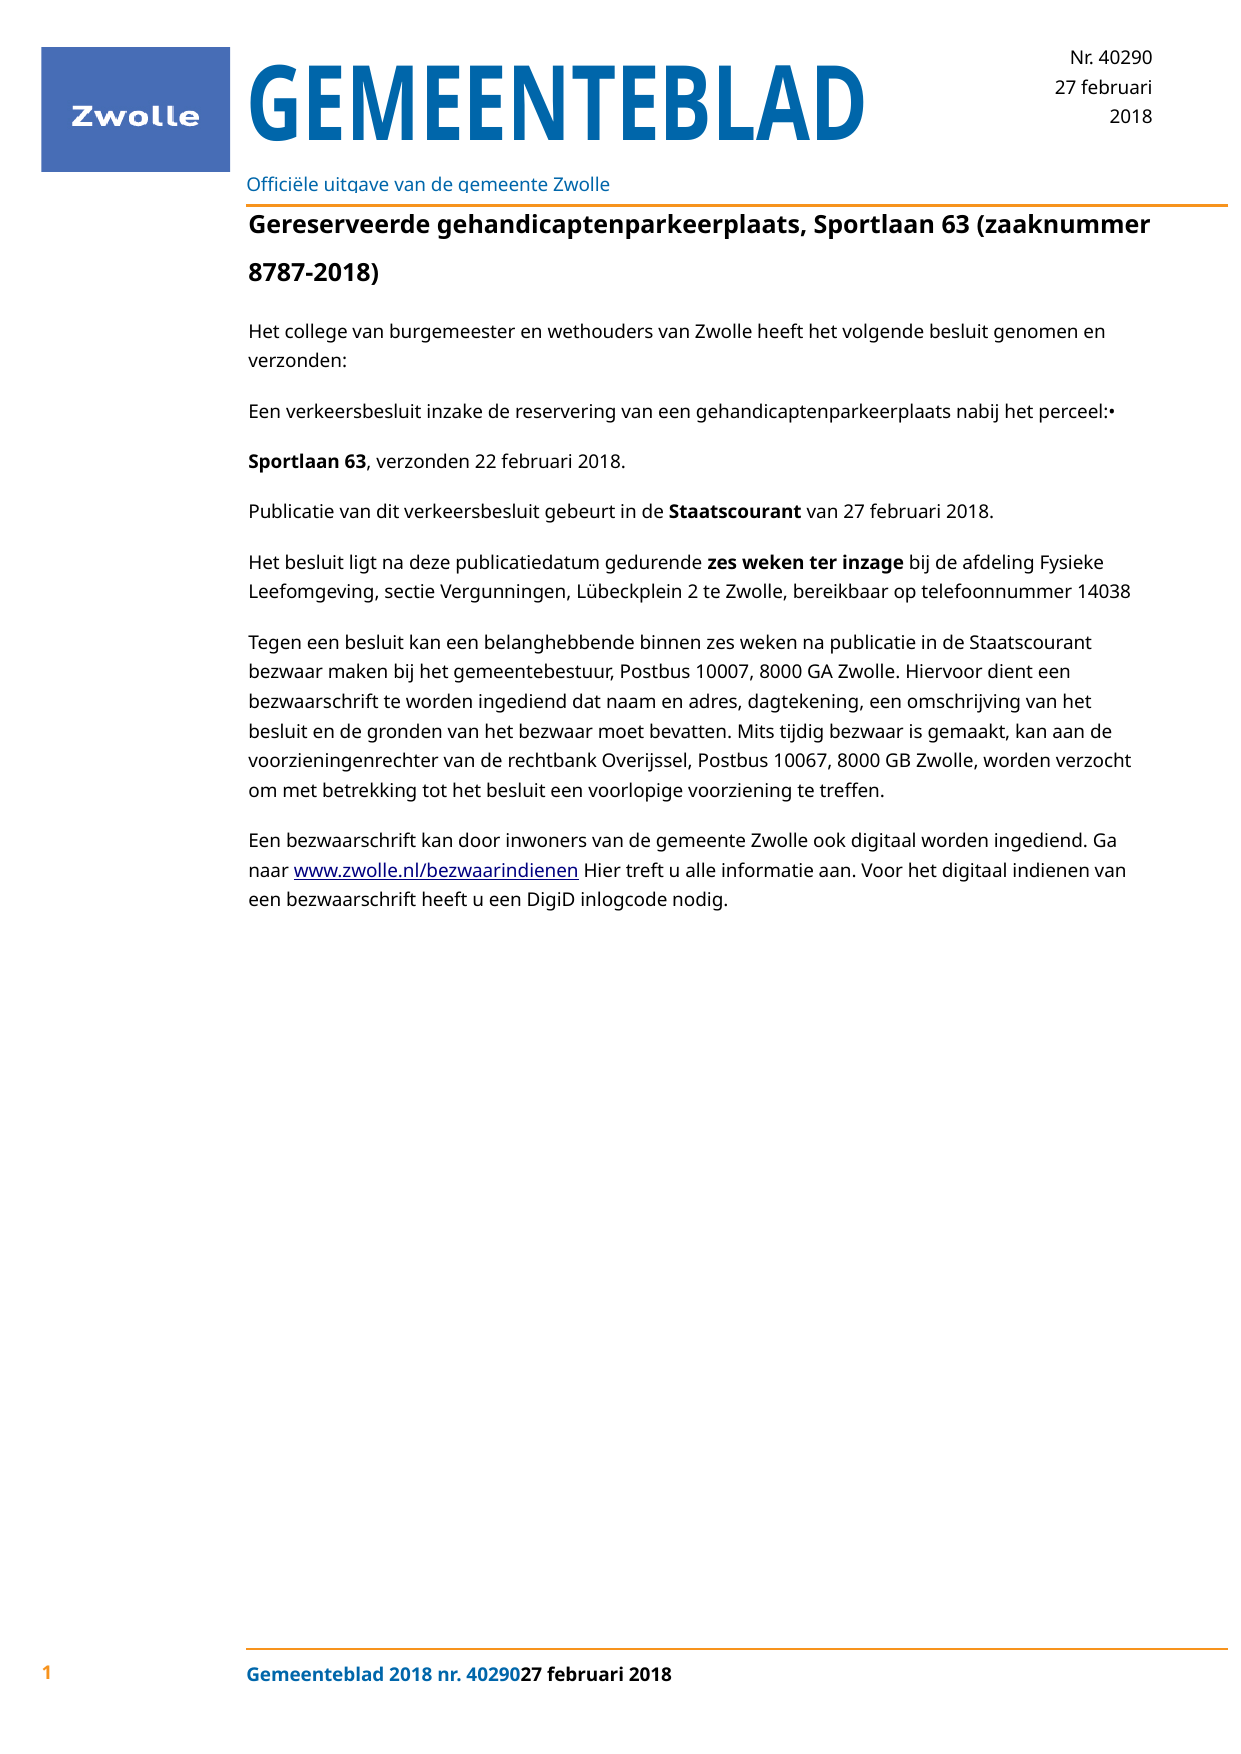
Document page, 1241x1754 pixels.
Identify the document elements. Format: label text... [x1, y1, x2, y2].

text Sportlaan 63, verzonden 22 februari 2018. [248, 448, 1152, 474]
text Gereserveerde gehandicaptenparkeerplaats, Sportlaan 63 (zaaknummer 8787-2018) [248, 207, 1152, 288]
text Tegen een besluit kan een belanghebbende binnen zes weken na publicatie in de Staatscourant bezwaar maken bij het gemeentebestuur, Postbus 10007, 8000 GA Zwolle. Hiervoor dient een bezwaarschrift te worden ingediend dat naam en adres, dagtekening, een omschrijving van het besluit en de gronden van het bezwaar moet bevatten. Mits tijdig bezwaar is gemaakt, kan aan de voorzieningenrechter van de rechtbank Overijssel, Postbus 10067, 8000 GB Zwolle, worden verzocht om met betrekking tot het besluit een voorlopige voorziening te treffen. [248, 629, 1152, 803]
text Een bezwaarschrift kan door inwoners van de gemeente Zwolle ook digitaal worden ingediend. Ga naar www.zwolle.nl/bezwaarindienen Hier treft u alle informatie aan. Voor het digitaal indienen van een bezwaarschrift heeft u een DigiD inlogcode nodig. [248, 827, 1152, 912]
text Een verkeersbesluit inzake de reservering van een gehandicaptenparkeerplaats nabij het perceel:• [248, 398, 1152, 424]
text Het college van burgemeester en wethouders van Zwolle heeft het volgende besluit genomen en verzonden: [248, 318, 1152, 373]
text Publicatie van dit verkeersbesluit gebeurt in de Staatscourant van 27 februari 2018. [248, 499, 1152, 524]
picture [41, 47, 231, 172]
text Het besluit ligt na deze publicatiedatum gedurende zes weken ter inzage bij de afdeling Fysieke Leefomgeving, sectie Vergunningen, Lübeckplein 2 te Zwolle, bereikbaar op telefoonnummer 14038 [248, 549, 1152, 604]
